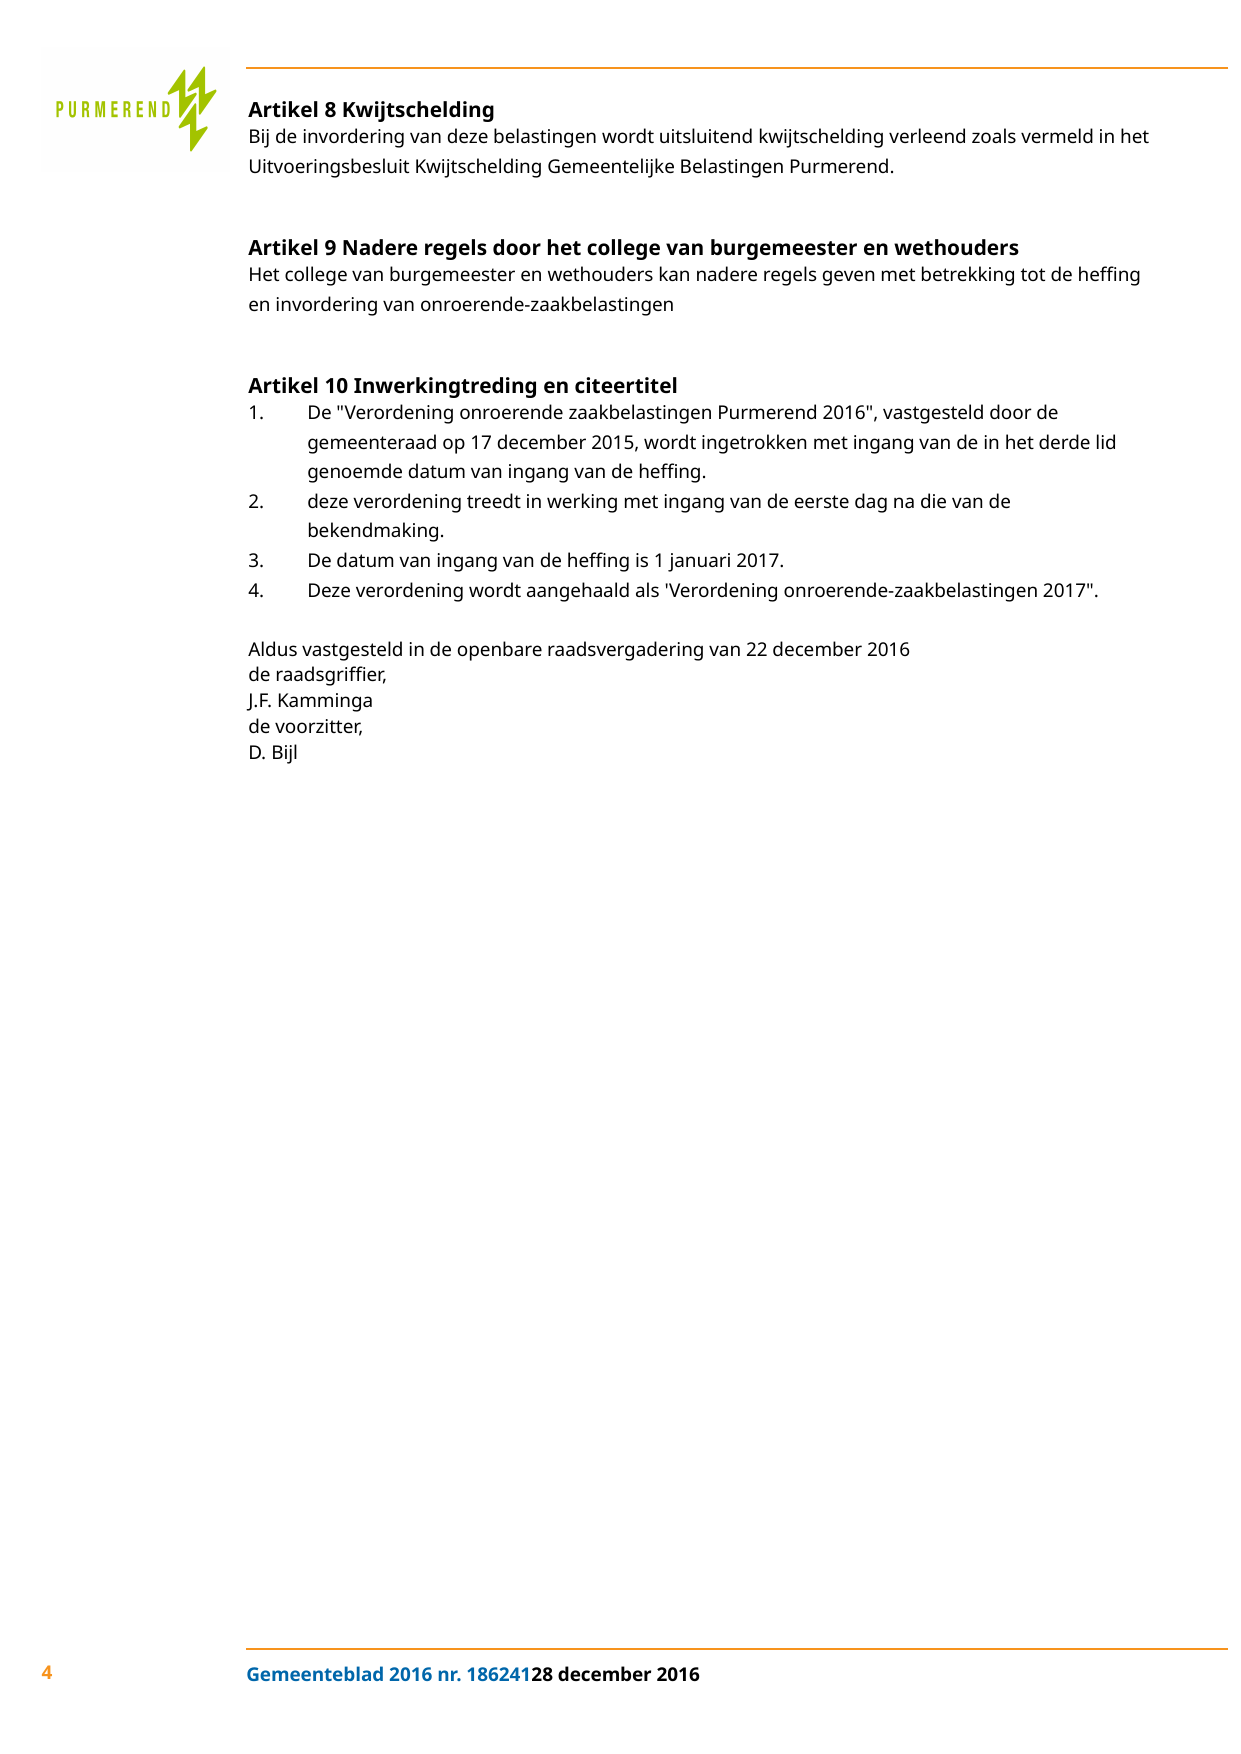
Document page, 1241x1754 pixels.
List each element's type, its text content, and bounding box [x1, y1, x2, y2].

text Artikel 9 Nadere regels door het college van burgemeester en wethouders [248, 233, 1152, 261]
picture [41, 47, 231, 172]
text Het college van burgemeester en wethouders kan nadere regels geven met betrekking tot de heffing en invordering van onroerende-zaakbelastingen [248, 261, 1152, 317]
text Artikel 8 Kwijtschelding [248, 95, 1152, 123]
text D. Bijl [248, 739, 1152, 764]
list De datum van ingang van de heffing is 1 januari 2017. [248, 547, 1152, 573]
list De "Verordening onroerende zaakbelastingen Purmerend 2016", vastgesteld door de gemeenteraad op 17 december 2015, wordt ingetrokken met ingang van de in het derde lid genoemde datum van ingang van de heffing. [248, 399, 1152, 484]
text Bij de invordering van deze belastingen wordt uitsluitend kwijtschelding verleend zoals vermeld in het Uitvoeringsbesluit Kwijtschelding Gemeentelijke Belastingen Purmerend. [248, 123, 1152, 178]
list Deze verordening wordt aangehaald als 'Verordening onroerende-zaakbelastingen 2017". [248, 577, 1152, 602]
text Aldus vastgesteld in de openbare raadsvergadering van 22 december 2016 [248, 636, 1152, 662]
text Artikel 10 Inwerkingtreding en citeertitel [248, 371, 1152, 399]
list deze verordening treedt in werking met ingang van de eerste dag na die van de bekendmaking. [248, 488, 1152, 543]
text de raadsgriffier, [248, 662, 1152, 687]
text J.F. Kamminga [248, 687, 1152, 713]
text de voorzitter, [248, 713, 1152, 739]
